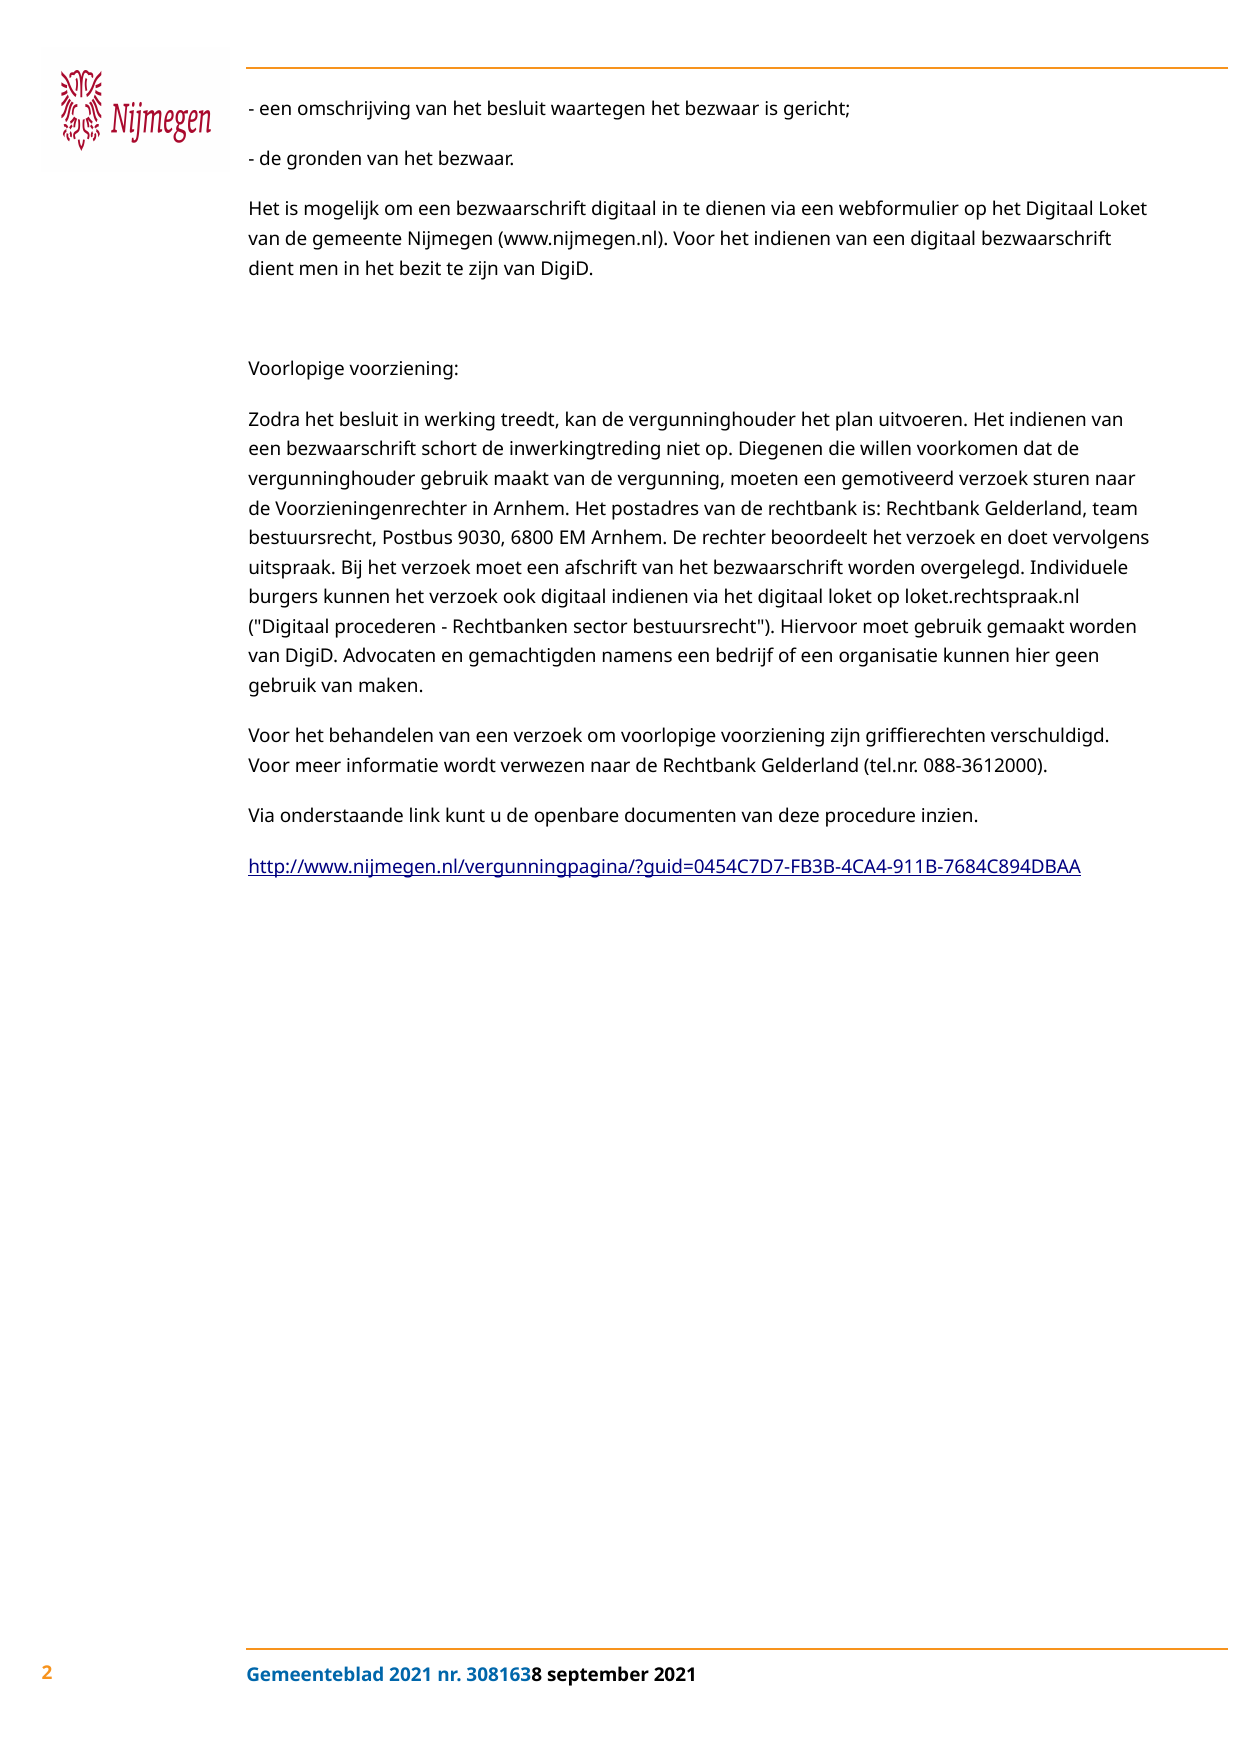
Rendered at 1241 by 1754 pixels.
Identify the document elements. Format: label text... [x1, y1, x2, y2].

text Voor het behandelen van een verzoek om voorlopige voorziening zijn griffierechten verschuldigd. Voor meer informatie wordt verwezen naar de Rechtbank Gelderland (tel.nr. 088-3612000). [248, 723, 1152, 778]
picture [41, 47, 231, 172]
text - de gronden van het bezwaar. [248, 145, 1152, 171]
text http://www.nijmegen.nl/vergunningpagina/?guid=0454C7D7-FB3B-4CA4-911B-7684C894DBAA [248, 853, 1152, 879]
text Het is mogelijk om een bezwaarschrift digitaal in te dienen via een webformulier op het Digitaal Loket van de gemeente Nijmegen (www.nijmegen.nl). Voor het indienen van een digitaal bezwaarschrift dient men in het bezit te zijn van DigiD. [248, 196, 1152, 281]
text - een omschrijving van het besluit waartegen het bezwaar is gericht; [248, 95, 1152, 121]
text Via onderstaande link kunt u de openbare documenten van deze procedure inzien. [248, 803, 1152, 828]
text Voorlopige voorziening: [248, 356, 1152, 381]
text Zodra het besluit in werking treedt, kan de vergunninghouder het plan uitvoeren. Het indienen van een bezwaarschrift schort de inwerkingtreding niet op. Diegenen die willen voorkomen dat de vergunninghouder gebruik maakt van de vergunning, moeten een gemotiveerd verzoek sturen naar de Voorzieningenrechter in Arnhem. Het postadres van de rechtbank is: Rechtbank Gelderland, team bestuursrecht, Postbus 9030, 6800 EM Arnhem. De rechter beoordeelt het verzoek en doet vervolgens uitspraak. Bij het verzoek moet een afschrift van het bezwaarschrift worden overgelegd. Individuele burgers kunnen het verzoek ook digitaal indienen via het digitaal loket op loket.rechtspraak.nl ("Digitaal procederen - Rechtbanken sector bestuursrecht"). Hiervoor moet gebruik gemaakt worden van DigiD. Advocaten en gemachtigden namens een bedrijf of een organisatie kunnen hier geen gebruik van maken. [248, 406, 1152, 698]
